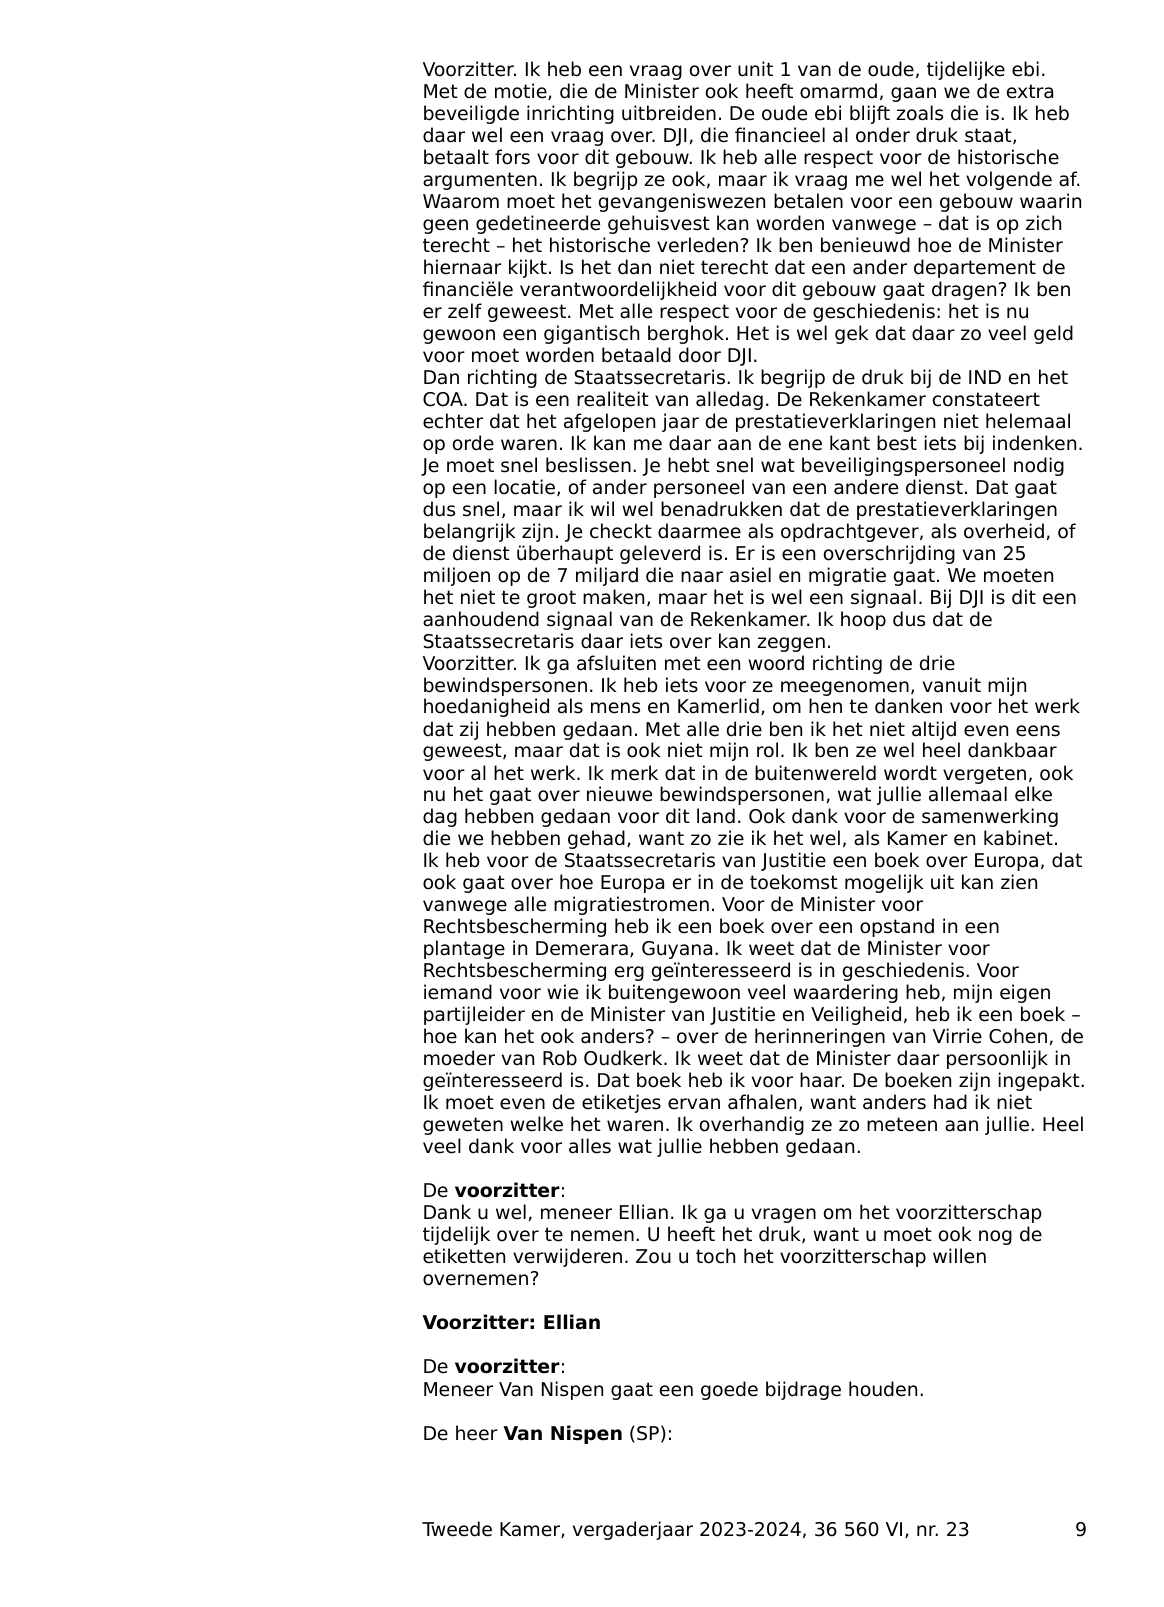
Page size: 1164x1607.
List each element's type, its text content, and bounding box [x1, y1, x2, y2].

text Meneer Van Nispen gaat een goede bijdrage houden. [422, 1378, 1087, 1400]
text Dank u wel, meneer Ellian. Ik ga u vragen om het voorzitterschap tijdelijk over te nemen. U heeft het druk, want u moet ook nog de etiketten verwijderen. Zou u toch het voorzitterschap willen overnemen? [422, 1202, 1087, 1290]
text De voorzitter: [422, 1356, 1087, 1378]
text Voorzitter. Ik ga afsluiten met een woord richting de drie bewindspersonen. Ik heb iets voor ze meegenomen, vanuit mijn hoedanigheid als mens en Kamerlid, om hen te danken voor het werk dat zij hebben gedaan. Met alle drie ben ik het niet altijd even eens geweest, maar dat is ook niet mijn rol. Ik ben ze wel heel dankbaar voor al het werk. Ik merk dat in de buitenwereld wordt vergeten, ook nu het gaat over nieuwe bewindspersonen, wat jullie allemaal elke dag hebben gedaan voor dit land. Ook dank voor de samenwerking die we hebben gehad, want zo zie ik het wel, als Kamer en kabinet. [422, 652, 1087, 850]
subtitle Voorzitter: Ellian [422, 1312, 1087, 1334]
text De heer Van Nispen (SP): [422, 1423, 1087, 1444]
text Ik heb voor de Staatssecretaris van Justitie een boek over Europa, dat ook gaat over hoe Europa er in de toekomst mogelijk uit kan zien vanwege alle migratiestromen. Voor de Minister voor Rechtsbescherming heb ik een boek over een opstand in een plantage in Demerara, Guyana. Ik weet dat de Minister voor Rechtsbescherming erg geïnteresseerd is in geschiedenis. Voor iemand voor wie ik buitengewoon veel waardering heb, mijn eigen partijleider en de Minister van Justitie en Veiligheid, heb ik een boek – hoe kan het ook anders? – over de herinneringen van Virrie Cohen, de moeder van Rob Oudkerk. Ik weet dat de Minister daar persoonlijk in geïnteresseerd is. Dat boek heb ik voor haar. De boeken zijn ingepakt. Ik moet even de etiketjes ervan afhalen, want anders had ik niet geweten welke het waren. Ik overhandig ze zo meteen aan jullie. Heel veel dank voor alles wat jullie hebben gedaan. [422, 850, 1087, 1158]
text Dan richting de Staatssecretaris. Ik begrijp de druk bij de IND en het COA. Dat is een realiteit van alledag. De Rekenkamer constateert echter dat het afgelopen jaar de prestatieverklaringen niet helemaal op orde waren. Ik kan me daar aan de ene kant best iets bij indenken. Je moet snel beslissen. Je hebt snel wat beveiligingspersoneel nodig op een locatie, of ander personeel van een andere dienst. Dat gaat dus snel, maar ik wil wel benadrukken dat de prestatieverklaringen belangrijk zijn. Je checkt daarmee als opdrachtgever, als overheid, of de dienst überhaupt geleverd is. Er is een overschrijding van 25 miljoen op de 7 miljard die naar asiel en migratie gaat. We moeten het niet te groot maken, maar het is wel een signaal. Bij DJI is dit een aanhoudend signaal van de Rekenkamer. Ik hoop dus dat de Staatssecretaris daar iets over kan zeggen. [422, 367, 1087, 652]
text De voorzitter: [422, 1180, 1087, 1202]
text Voorzitter. Ik heb een vraag over unit 1 van de oude, tijdelijke ebi. Met de motie, die de Minister ook heeft omarmd, gaan we de extra beveiligde inrichting uitbreiden. De oude ebi blijft zoals die is. Ik heb daar wel een vraag over. DJI, die financieel al onder druk staat, betaalt fors voor dit gebouw. Ik heb alle respect voor de historische argumenten. Ik begrijp ze ook, maar ik vraag me wel het volgende af. Waarom moet het gevangeniswezen betalen voor een gebouw waarin geen gedetineerde gehuisvest kan worden vanwege – dat is op zich terecht – het historische verleden? Ik ben benieuwd hoe de Minister hiernaar kijkt. Is het dan niet terecht dat een ander departement de financiële verantwoordelijkheid voor dit gebouw gaat dragen? Ik ben er zelf geweest. Met alle respect voor de geschiedenis: het is nu gewoon een gigantisch berghok. Het is wel gek dat daar zo veel geld voor moet worden betaald door DJI. [422, 59, 1087, 367]
